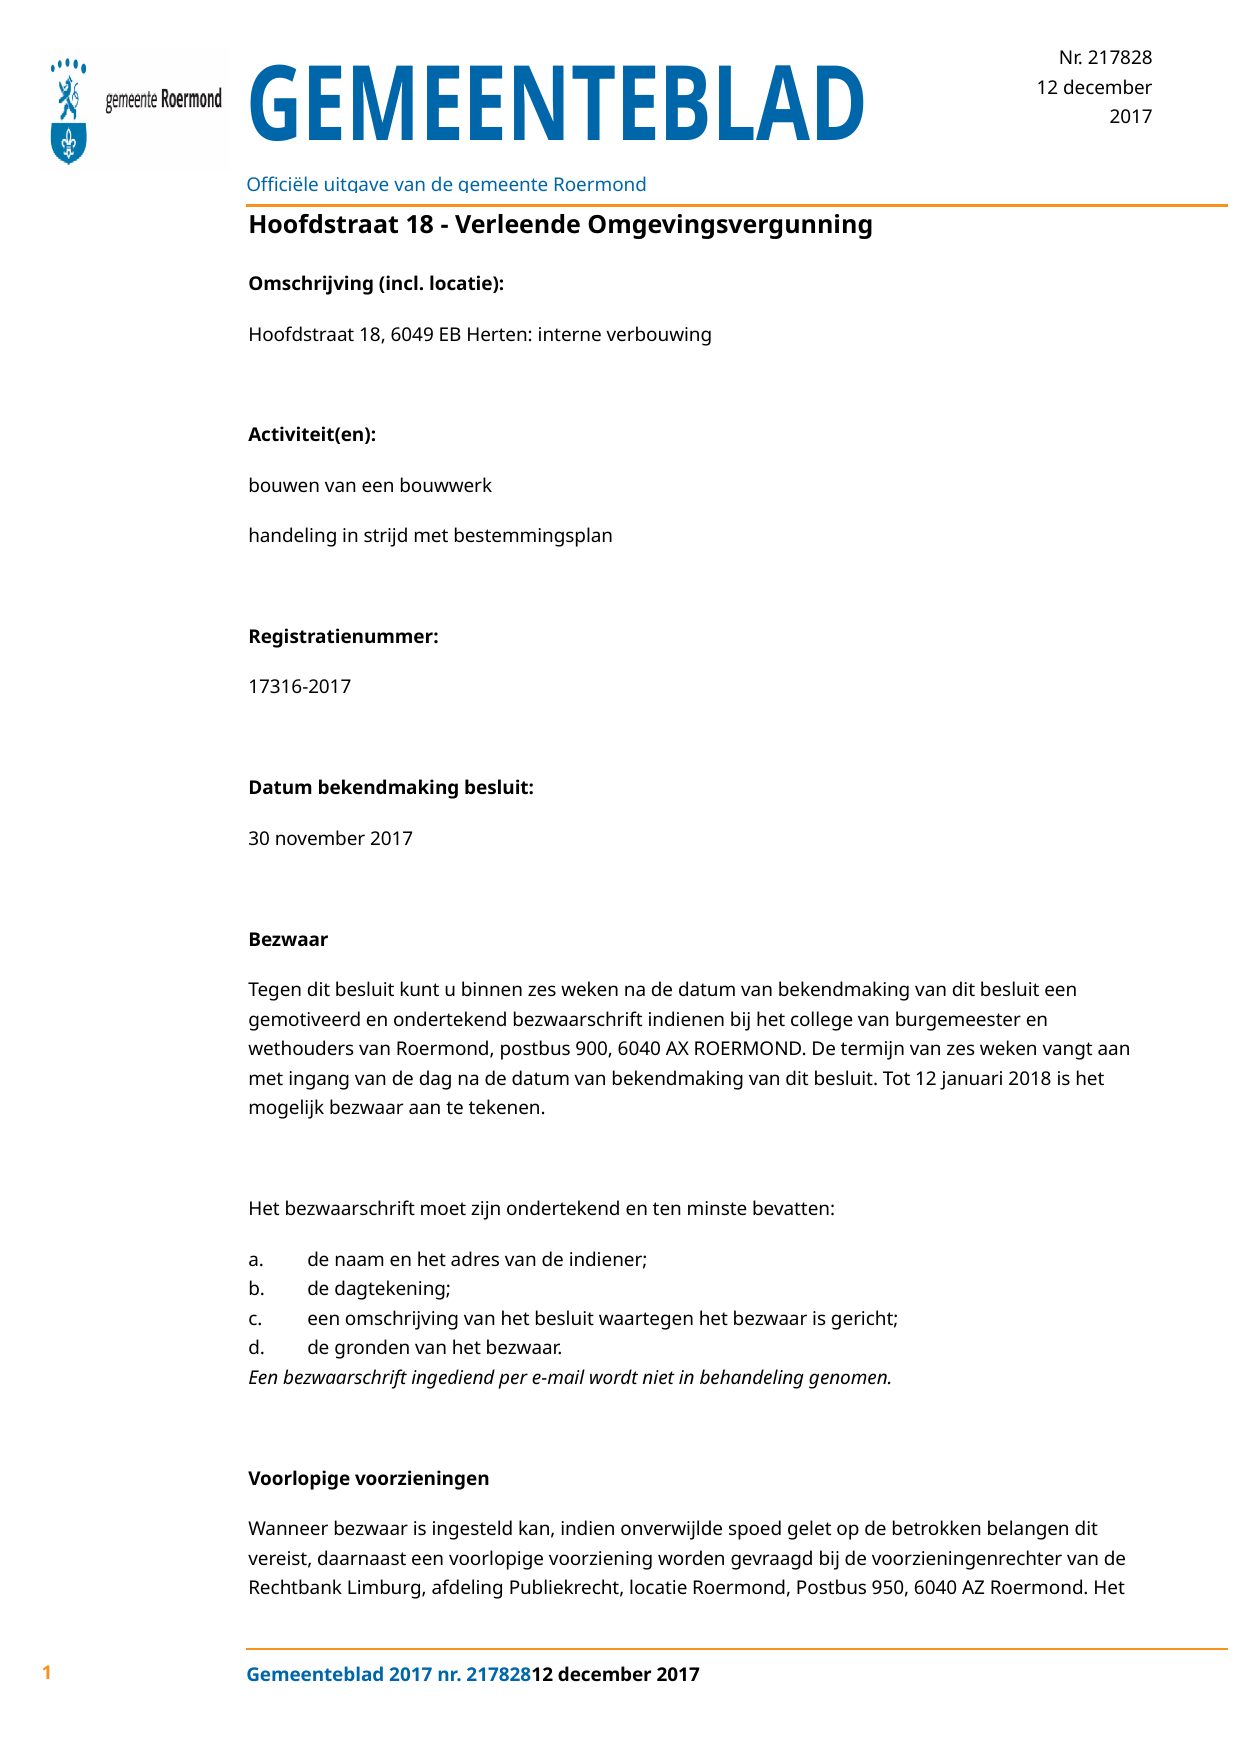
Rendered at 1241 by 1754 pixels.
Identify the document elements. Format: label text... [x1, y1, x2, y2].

text Registratienummer: [248, 623, 1152, 649]
text Wanneer bezwaar is ingesteld kan, indien onverwijlde spoed gelet op de betrokken belangen dit vereist, daarnaast een voorlopige voorziening worden gevraagd bij de voorzieningenrechter van de Rechtbank Limburg, afdeling Publiekrecht, locatie Roermond, Postbus 950, 6040 AZ Roermond. Het [248, 1515, 1152, 1600]
list de naam en het adres van de indiener; [248, 1246, 1152, 1271]
text Een bezwaarschrift ingediend per e-mail wordt niet in behandeling genomen. [248, 1364, 1152, 1390]
text Het bezwaarschrift moet zijn ondertekend en ten minste bevatten: [248, 1195, 1152, 1221]
text handeling in strijd met bestemmingsplan [248, 522, 1152, 548]
text Voorlopige voorzieningen [248, 1465, 1152, 1491]
text Omschrijving (incl. locatie): [248, 270, 1152, 296]
list een omschrijving van het besluit waartegen het bezwaar is gericht; [248, 1305, 1152, 1331]
text Activiteit(en): [248, 422, 1152, 447]
picture [41, 47, 231, 172]
text bouwen van een bouwwerk [248, 472, 1152, 498]
list de dagtekening; [248, 1275, 1152, 1301]
text Datum bekendmaking besluit: [248, 774, 1152, 800]
text Hoofdstraat 18 - Verleende Omgevingsvergunning [248, 207, 1152, 241]
text 17316-2017 [248, 674, 1152, 699]
list de gronden van het bezwaar. [248, 1334, 1152, 1360]
text Tegen dit besluit kunt u binnen zes weken na de datum van bekendmaking van dit besluit een gemotiveerd en ondertekend bezwaarschrift indienen bij het college van burgemeester en wethouders van Roermond, postbus 900, 6040 AX ROERMOND. De termijn van zes weken vangt aan met ingang van de dag na de datum van bekendmaking van dit besluit. Tot 12 januari 2018 is het mogelijk bezwaar aan te tekenen. [248, 976, 1152, 1120]
text 30 november 2017 [248, 825, 1152, 851]
text Bezwaar [248, 926, 1152, 951]
text Hoofdstraat 18, 6049 EB Herten: interne verbouwing [248, 321, 1152, 346]
